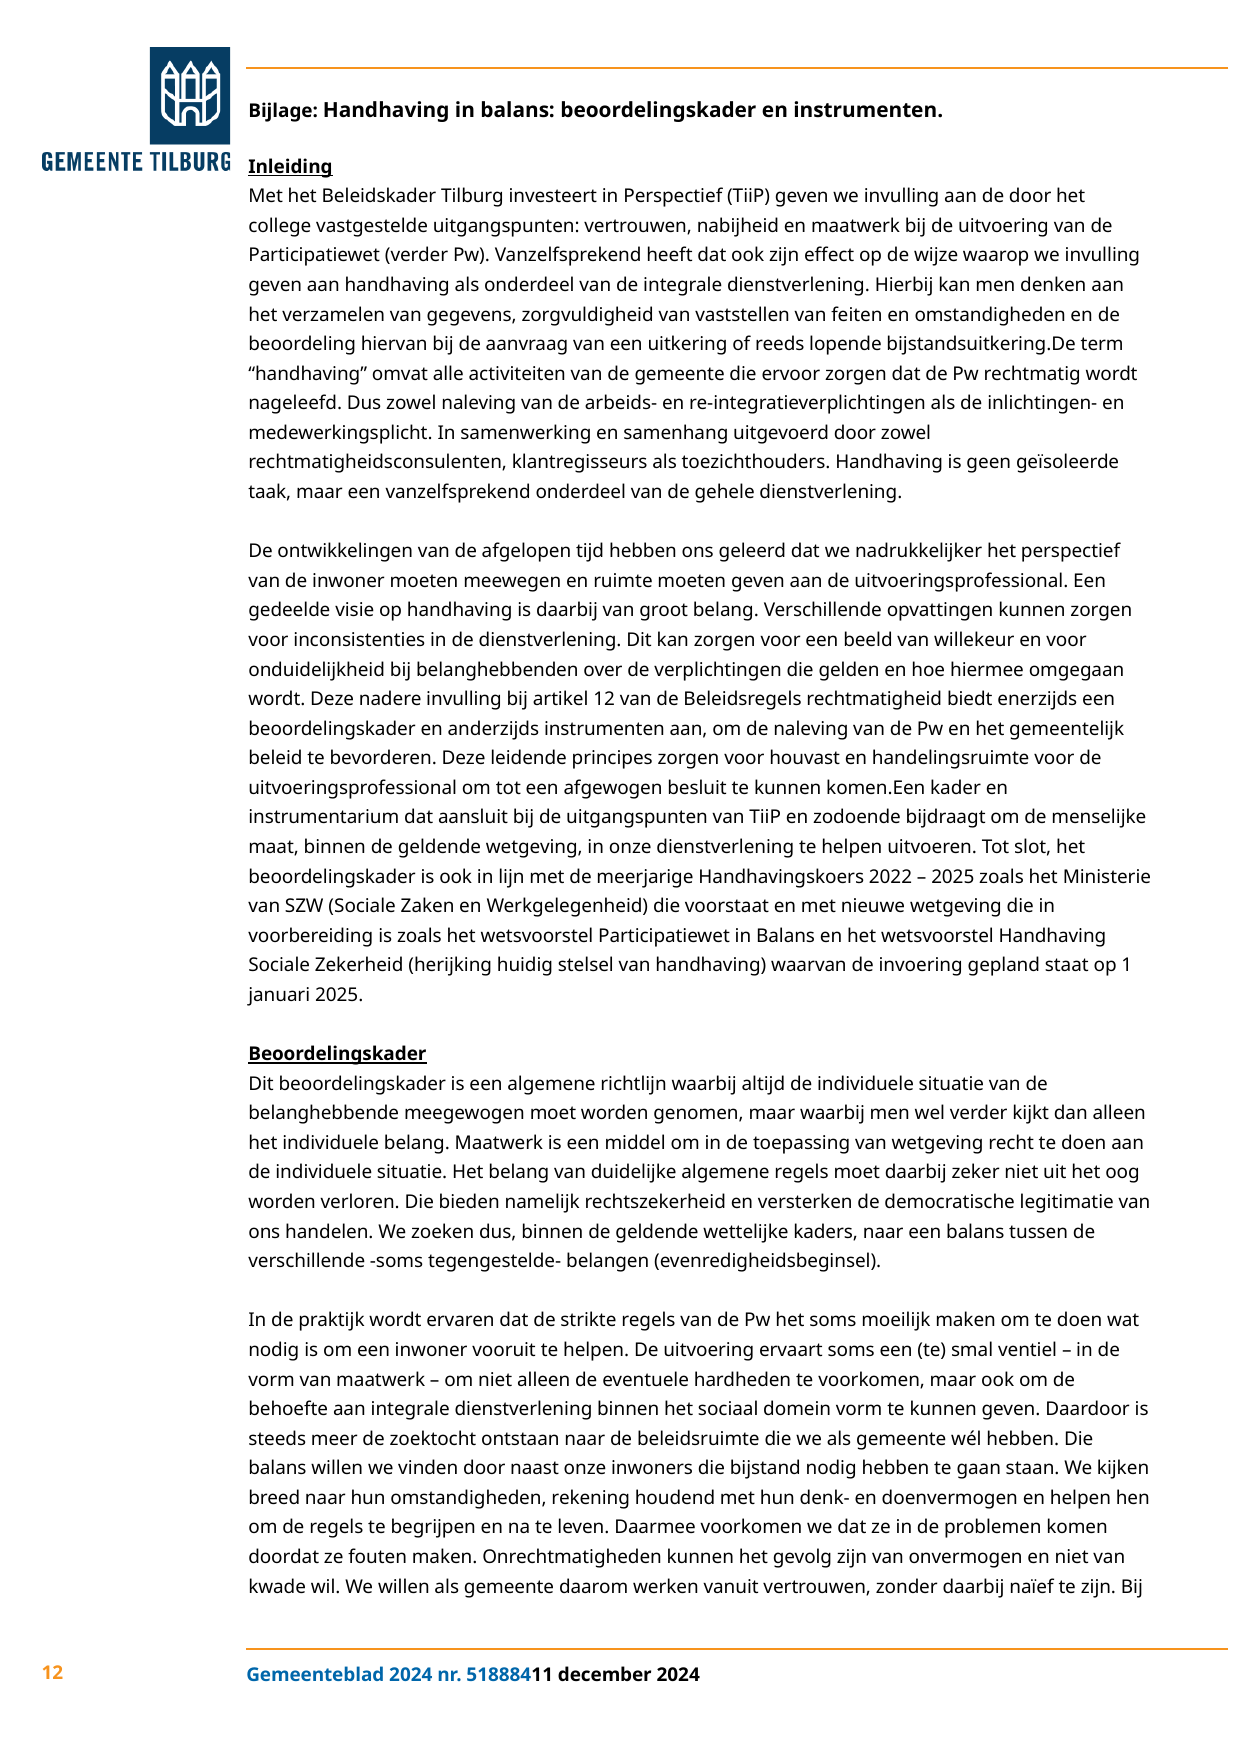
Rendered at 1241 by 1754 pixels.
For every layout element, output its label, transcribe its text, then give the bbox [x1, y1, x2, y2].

text Inleiding [248, 153, 1152, 179]
picture [41, 47, 231, 172]
text In de praktijk wordt ervaren dat de strikte regels van de Pw het soms moeilijk maken om te doen wat nodig is om een inwoner vooruit te helpen. De uitvoering ervaart soms een (te) smal ventiel – in de vorm van maatwerk – om niet alleen de eventuele hardheden te voorkomen, maar ook om de behoefte aan integrale dienstverlening binnen het sociaal domein vorm te kunnen geven. Daardoor is steeds meer de zoektocht ontstaan naar de beleidsruimte die we als gemeente wél hebben. Die balans willen we vinden door naast onze inwoners die bijstand nodig hebben te gaan staan. We kijken breed naar hun omstandigheden, rekening houdend met hun denk- en doenvermogen en helpen hen om de regels te begrijpen en na te leven. Daarmee voorkomen we dat ze in de problemen komen doordat ze fouten maken. Onrechtmatigheden kunnen het gevolg zijn van onvermogen en niet van kwade wil. We willen als gemeente daarom werken vanuit vertrouwen, zonder daarbij naïef te zijn. Bij [248, 1307, 1152, 1599]
text Beoordelingskader [248, 1040, 1152, 1066]
text Dit beoordelingskader is een algemene richtlijn waarbij altijd de individuele situatie van de belanghebbende meegewogen moet worden genomen, maar waarbij men wel verder kijkt dan alleen het individuele belang. Maatwerk is een middel om in de toepassing van wetgeving recht te doen aan de individuele situatie. Het belang van duidelijke algemene regels moet daarbij zeker niet uit het oog worden verloren. Die bieden namelijk rechtszekerheid en versterken de democratische legitimatie van ons handelen. We zoeken dus, binnen de geldende wettelijke kaders, naar een balans tussen de verschillende -soms tegengestelde- belangen (evenredigheidsbeginsel). [248, 1070, 1152, 1273]
text Bijlage: Handhaving in balans: beoordelingskader en instrumenten. [248, 95, 1152, 123]
text Met het Beleidskader Tilburg investeert in Perspectief (TiiP) geven we invulling aan de door het college vastgestelde uitgangspunten: vertrouwen, nabijheid en maatwerk bij de uitvoering van de Participatiewet (verder Pw). Vanzelfsprekend heeft dat ook zijn effect op de wijze waarop we invulling geven aan handhaving als onderdeel van de integrale dienstverlening. Hierbij kan men denken aan het verzamelen van gegevens, zorgvuldigheid van vaststellen van feiten en omstandigheden en de beoordeling hiervan bij de aanvraag van een uitkering of reeds lopende bijstandsuitkering.De term “handhaving” omvat alle activiteiten van de gemeente die ervoor zorgen dat de Pw rechtmatig wordt nageleefd. Dus zowel naleving van de arbeids- en re-integratieverplichtingen als de inlichtingen- en medewerkingsplicht. In samenwerking en samenhang uitgevoerd door zowel rechtmatigheidsconsulenten, klantregisseurs als toezichthouders. Handhaving is geen geïsoleerde taak, maar een vanzelfsprekend onderdeel van de gehele dienstverlening. [248, 182, 1152, 504]
text De ontwikkelingen van de afgelopen tijd hebben ons geleerd dat we nadrukkelijker het perspectief van de inwoner moeten meewegen en ruimte moeten geven aan de uitvoeringsprofessional. Een gedeelde visie op handhaving is daarbij van groot belang. Verschillende opvattingen kunnen zorgen voor inconsistenties in de dienstverlening. Dit kan zorgen voor een beeld van willekeur en voor onduidelijkheid bij belanghebbenden over de verplichtingen die gelden en hoe hiermee omgegaan wordt. Deze nadere invulling bij artikel 12 van de Beleidsregels rechtmatigheid biedt enerzijds een beoordelingskader en anderzijds instrumenten aan, om de naleving van de Pw en het gemeentelijk beleid te bevorderen. Deze leidende principes zorgen voor houvast en handelingsruimte voor de uitvoeringsprofessional om tot een afgewogen besluit te kunnen komen.Een kader en instrumentarium dat aansluit bij de uitgangspunten van TiiP en zodoende bijdraagt om de menselijke maat, binnen de geldende wetgeving, in onze dienstverlening te helpen uitvoeren. Tot slot, het beoordelingskader is ook in lijn met de meerjarige Handhavingskoers 2022 – 2025 zoals het Ministerie van SZW (Sociale Zaken en Werkgelegenheid) die voorstaat en met nieuwe wetgeving die in voorbereiding is zoals het wetsvoorstel Participatiewet in Balans en het wetsvoorstel Handhaving Sociale Zekerheid (herijking huidig stelsel van handhaving) waarvan de invoering gepland staat op 1 januari 2025. [248, 537, 1152, 1007]
